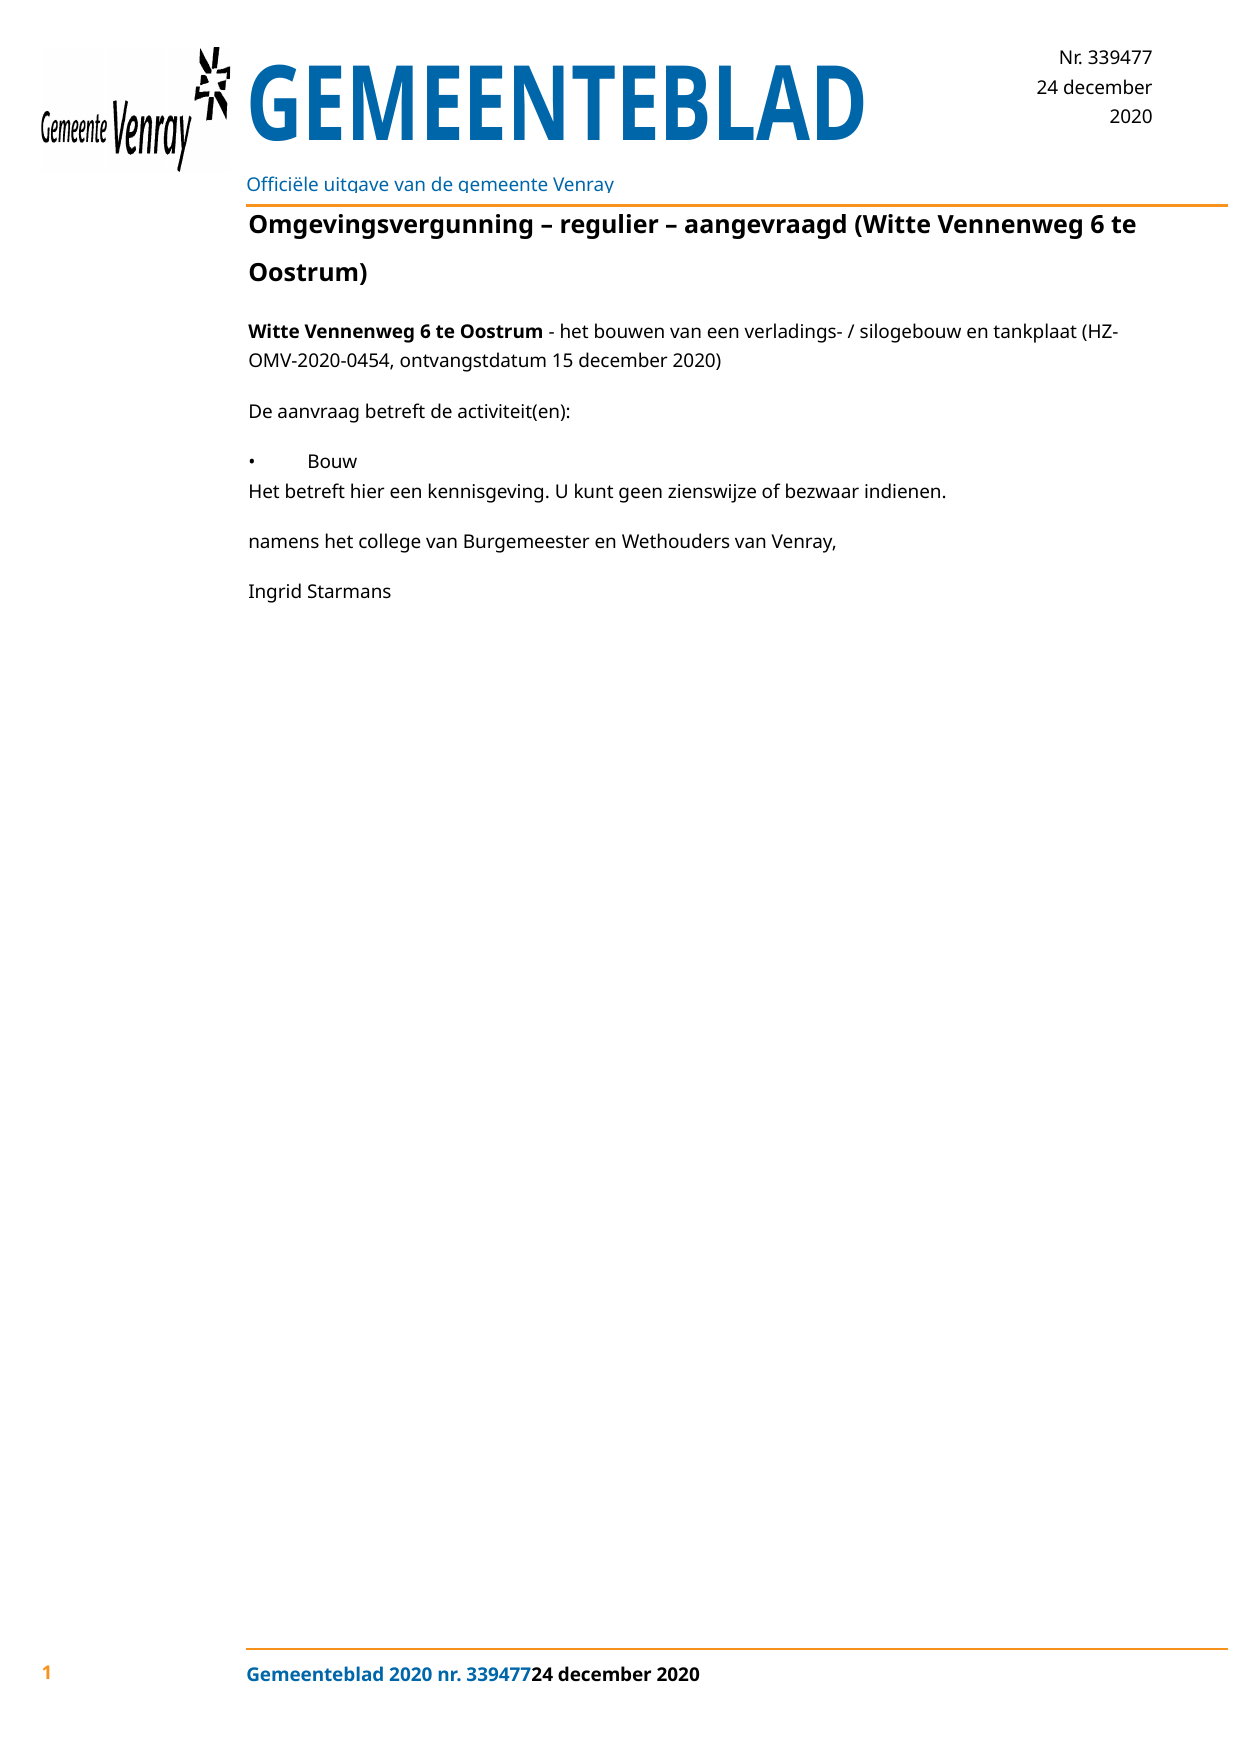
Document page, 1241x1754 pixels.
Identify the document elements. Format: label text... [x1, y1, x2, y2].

text Witte Vennenweg 6 te Oostrum - het bouwen van een verladings- / silogebouw en tankplaat (HZ-OMV-2020-0454, ontvangstdatum 15 december 2020) [248, 318, 1152, 373]
text namens het college van Burgemeester en Wethouders van Venray, [248, 528, 1152, 554]
text Ingrid Starmans [248, 579, 1152, 604]
picture [41, 47, 231, 172]
text De aanvraag betreft de activiteit(en): [248, 398, 1152, 424]
list Bouw [248, 448, 1152, 474]
text Het betreft hier een kennisgeving. U kunt geen zienswijze of bezwaar indienen. [248, 478, 1152, 504]
text Omgevingsvergunning – regulier – aangevraagd (Witte Vennenweg 6 te Oostrum) [248, 207, 1152, 288]
